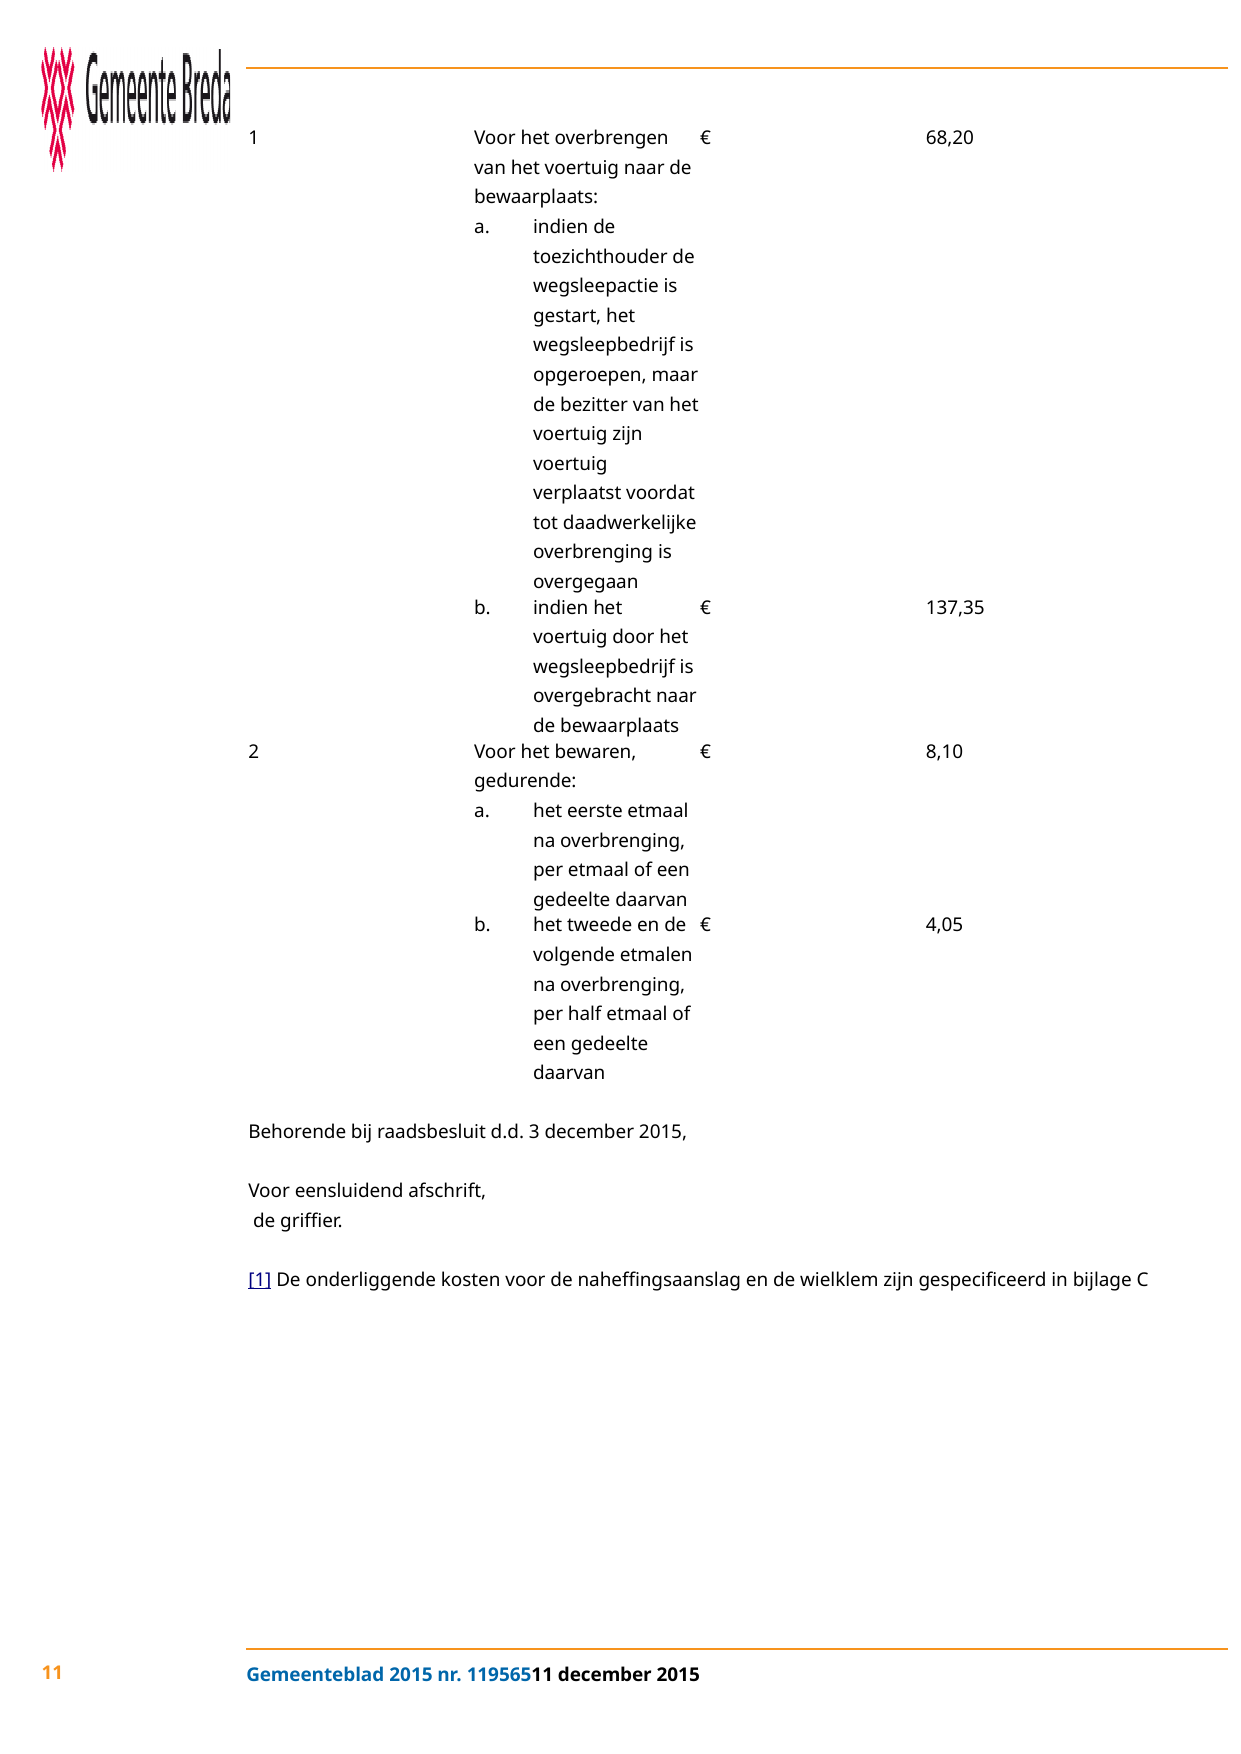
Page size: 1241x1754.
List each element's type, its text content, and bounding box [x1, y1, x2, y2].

table_header 68,20 [926, 125, 1152, 594]
table_cell [248, 594, 474, 738]
table_cell 2 [248, 738, 474, 912]
table_cell € [700, 912, 926, 1085]
text de griffier. [248, 1207, 1152, 1233]
text [1] De onderliggende kosten voor de naheffingsaanslag en de wielklem zijn gespecificeerd in bijlage C [248, 1266, 1152, 1292]
table_cell € [700, 738, 926, 912]
picture [41, 47, 231, 172]
table_cell € [700, 594, 926, 738]
table_cell 137,35 [926, 594, 1152, 738]
table_cell 4,05 [926, 912, 1152, 1085]
table_header € [700, 125, 926, 594]
table_cell [248, 912, 474, 1085]
table_header 1 [248, 125, 474, 594]
table_header Voor het overbrengen van het voertuig naar de bewaarplaats: indien de toezichthouder de wegsleepactie is gestart, het wegsleepbedrijf is opgeroepen, maar de bezitter van het voertuig zijn voertuig verplaatst voordat tot daadwerkelijke overbrenging is overgegaan [474, 125, 700, 594]
table_cell het tweede en de volgende etmalen na overbrenging, per half etmaal of een gedeelte daarvan [474, 912, 700, 1085]
table_cell indien het voertuig door het wegsleepbedrijf is overgebracht naar de bewaarplaats [474, 594, 700, 738]
text Voor eensluidend afschrift, [248, 1177, 1152, 1203]
table_cell 8,10 [926, 738, 1152, 912]
table_cell Voor het bewaren, gedurende: het eerste etmaal na overbrenging, per etmaal of een gedeelte daarvan [474, 738, 700, 912]
text Behorende bij raadsbesluit d.d. 3 december 2015, [248, 1118, 1152, 1144]
